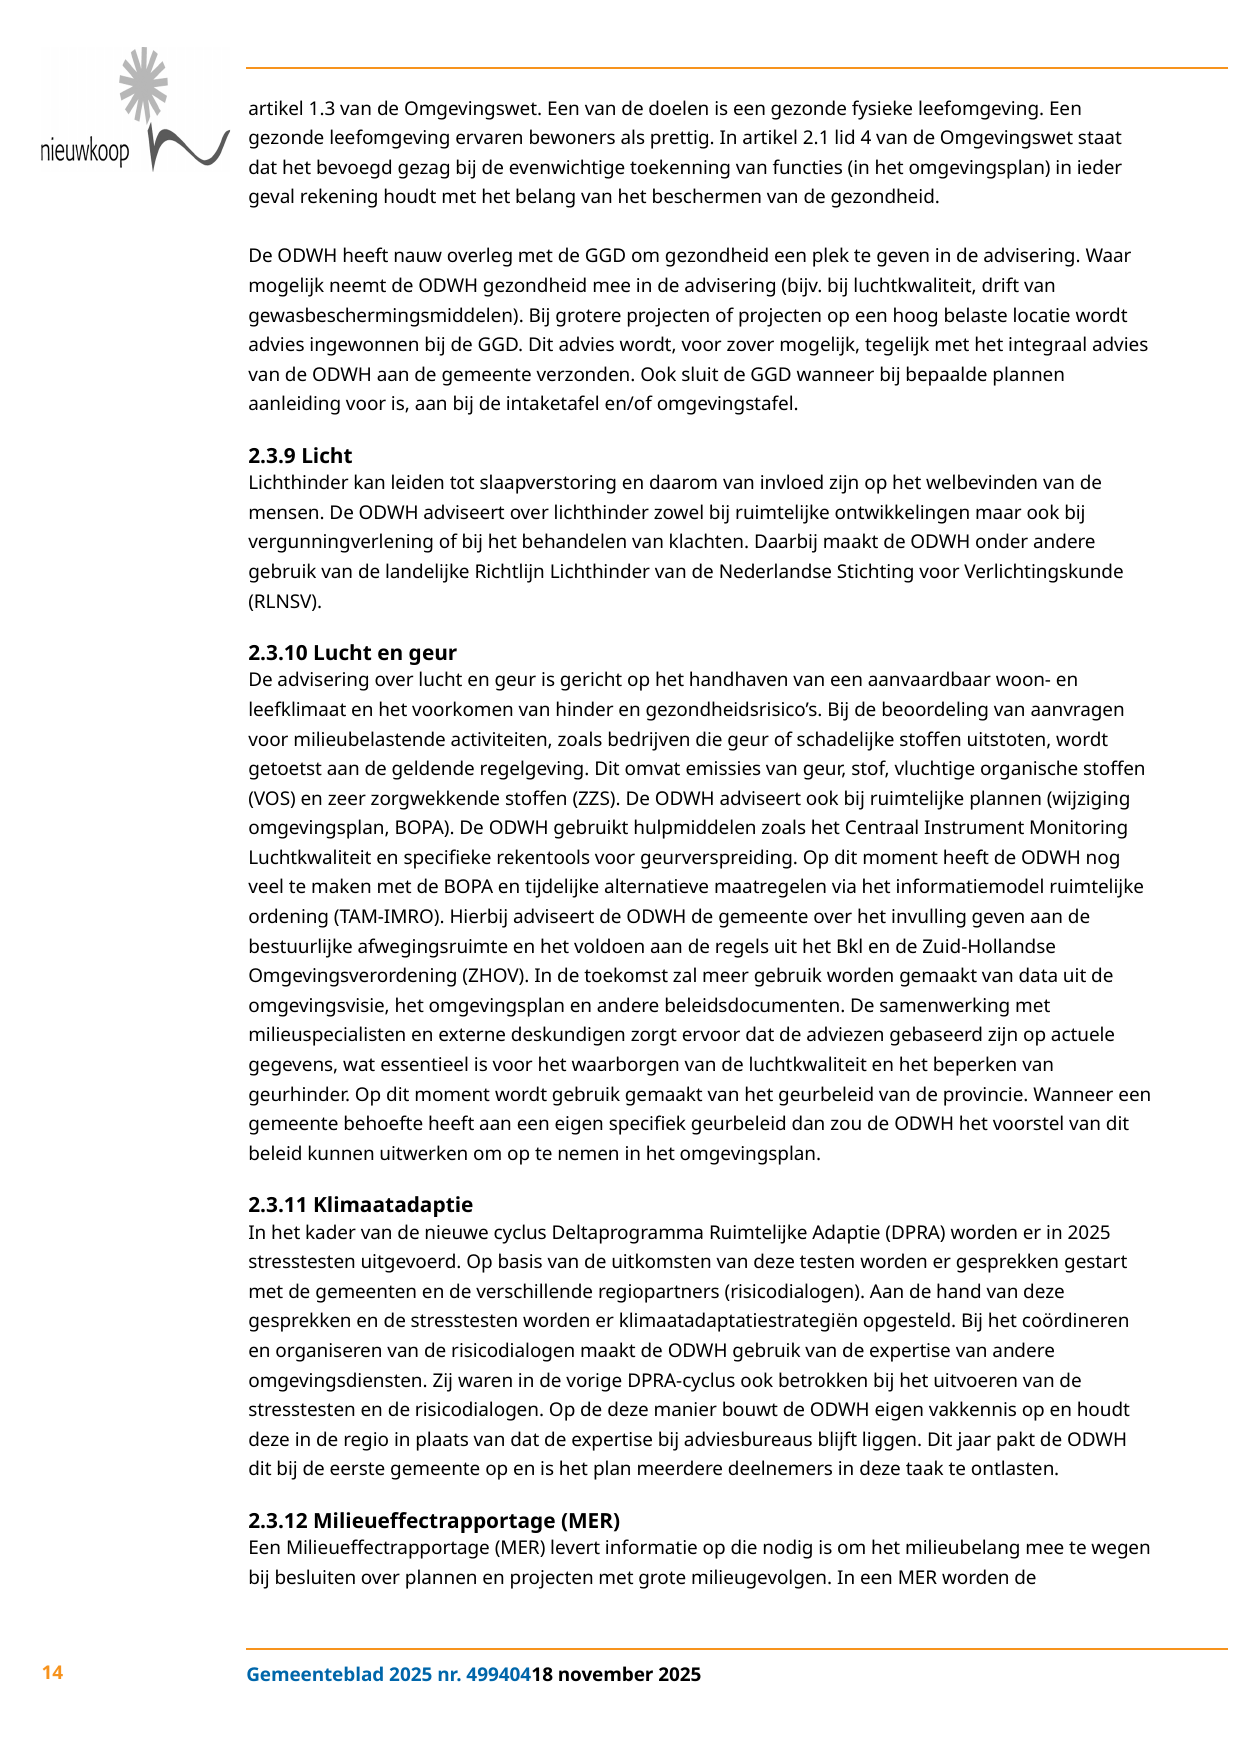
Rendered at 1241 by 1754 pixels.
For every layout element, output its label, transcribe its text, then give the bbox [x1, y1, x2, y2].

text 2.3.9 Licht [248, 441, 1152, 469]
text Een Milieueffectrapportage (MER) levert informatie op die nodig is om het milieubelang mee te wegen bij besluiten over plannen en projecten met grote milieugevolgen. In een MER worden de [248, 1534, 1152, 1590]
text Lichthinder kan leiden tot slaapverstoring en daarom van invloed zijn op het welbevinden van de mensen. De ODWH adviseert over lichthinder zowel bij ruimtelijke ontwikkelingen maar ook bij vergunningverlening of bij het behandelen van klachten. Daarbij maakt de ODWH onder andere gebruik van de landelijke Richtlijn Lichthinder van de Nederlandse Stichting voor Verlichtingskunde (RLNSV). [248, 469, 1152, 613]
text 2.3.10 Lucht en geur [248, 638, 1152, 667]
text De ODWH heeft nauw overleg met de GGD om gezondheid een plek te geven in de advisering. Waar mogelijk neemt de ODWH gezondheid mee in de advisering (bijv. bij luchtkwaliteit, drift van gewasbeschermingsmiddelen). Bij grotere projecten of projecten op een hoog belaste locatie wordt advies ingewonnen bij de GGD. Dit advies wordt, voor zover mogelijk, tegelijk met het integraal advies van de ODWH aan de gemeente verzonden. Ook sluit de GGD wanneer bij bepaalde plannen aanleiding voor is, aan bij de intaketafel en/of omgevingstafel. [248, 243, 1152, 416]
picture [41, 47, 231, 172]
text artikel 1.3 van de Omgevingswet. Een van de doelen is een gezonde fysieke leefomgeving. Een gezonde leefomgeving ervaren bewoners als prettig. In artikel 2.1 lid 4 van de Omgevingswet staat dat het bevoegd gezag bij de evenwichtige toekenning van functies (in het omgevingsplan) in ieder geval rekening houdt met het belang van het beschermen van de gezondheid. [248, 95, 1152, 209]
text 2.3.12 Milieueffectrapportage (MER) [248, 1506, 1152, 1534]
text De advisering over lucht en geur is gericht op het handhaven van een aanvaardbaar woon- en leefklimaat en het voorkomen van hinder en gezondheidsrisico’s. Bij de beoordeling van aanvragen voor milieubelastende activiteiten, zoals bedrijven die geur of schadelijke stoffen uitstoten, wordt getoetst aan de geldende regelgeving. Dit omvat emissies van geur, stof, vluchtige organische stoffen (VOS) en zeer zorgwekkende stoffen (ZZS). De ODWH adviseert ook bij ruimtelijke plannen (wijziging omgevingsplan, BOPA). De ODWH gebruikt hulpmiddelen zoals het Centraal Instrument Monitoring Luchtkwaliteit en specifieke rekentools voor geurverspreiding. Op dit moment heeft de ODWH nog veel te maken met de BOPA en tijdelijke alternatieve maatregelen via het informatiemodel ruimtelijke ordening (TAM-IMRO). Hierbij adviseert de ODWH de gemeente over het invulling geven aan de bestuurlijke afwegingsruimte en het voldoen aan de regels uit het Bkl en de Zuid-Hollandse Omgevingsverordening (ZHOV). In de toekomst zal meer gebruik worden gemaakt van data uit de omgevingsvisie, het omgevingsplan en andere beleidsdocumenten. De samenwerking met milieuspecialisten en externe deskundigen zorgt ervoor dat de adviezen gebaseerd zijn op actuele gegevens, wat essentieel is voor het waarborgen van de luchtkwaliteit en het beperken van geurhinder. Op dit moment wordt gebruik gemaakt van het geurbeleid van de provincie. Wanneer een gemeente behoefte heeft aan een eigen specifiek geurbeleid dan zou de ODWH het voorstel van dit beleid kunnen uitwerken om op te nemen in het omgevingsplan. [248, 667, 1152, 1166]
text 2.3.11 Klimaatadaptie [248, 1190, 1152, 1219]
text In het kader van de nieuwe cyclus Deltaprogramma Ruimtelijke Adaptie (DPRA) worden er in 2025 stresstesten uitgevoerd. Op basis van de uitkomsten van deze testen worden er gesprekken gestart met de gemeenten en de verschillende regiopartners (risicodialogen). Aan de hand van deze gesprekken en de stresstesten worden er klimaatadaptatiestrategiën opgesteld. Bij het coördineren en organiseren van de risicodialogen maakt de ODWH gebruik van de expertise van andere omgevingsdiensten. Zij waren in de vorige DPRA-cyclus ook betrokken bij het uitvoeren van de stresstesten en de risicodialogen. Op de deze manier bouwt de ODWH eigen vakkennis op en houdt deze in de regio in plaats van dat de expertise bij adviesbureaus blijft liggen. Dit jaar pakt de ODWH dit bij de eerste gemeente op en is het plan meerdere deelnemers in deze taak te ontlasten. [248, 1219, 1152, 1481]
